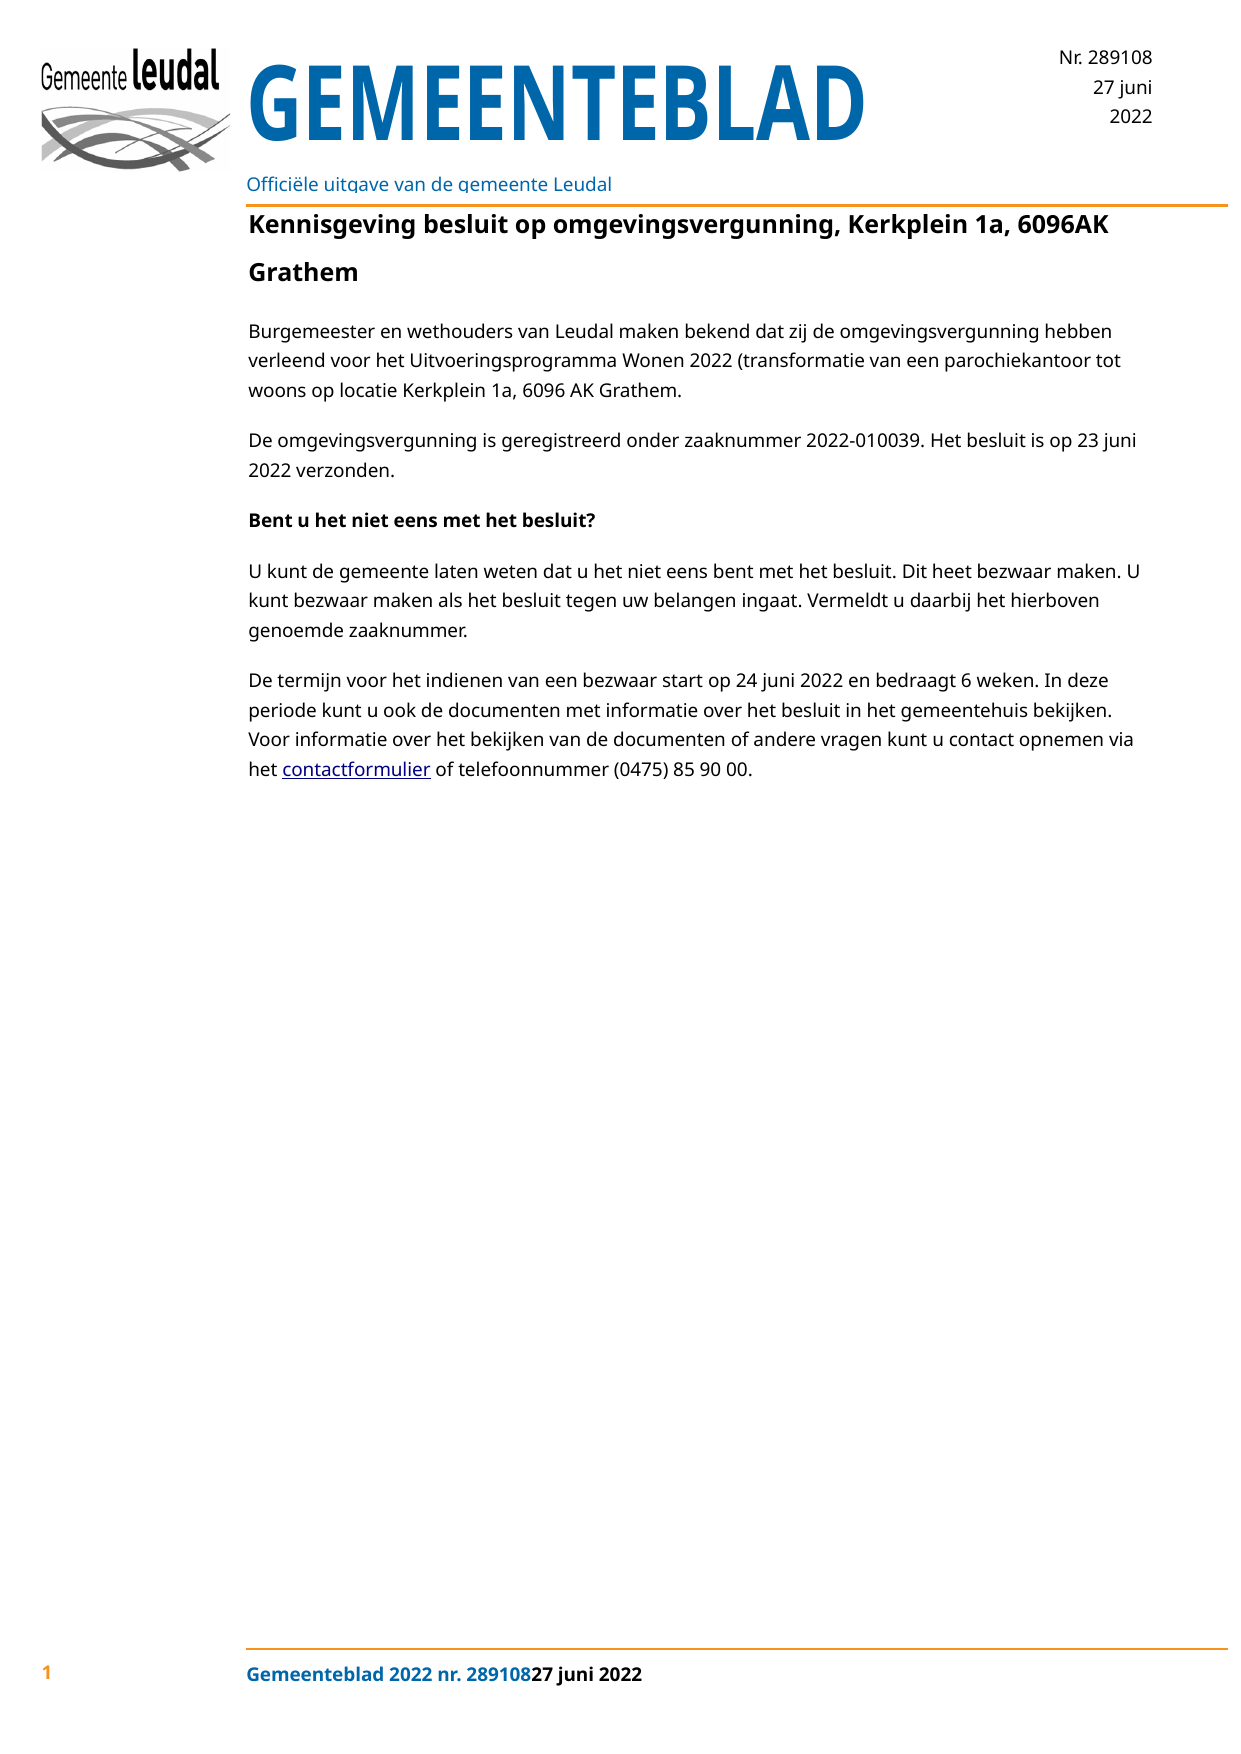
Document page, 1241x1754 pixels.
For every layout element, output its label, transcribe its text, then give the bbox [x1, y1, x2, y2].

text Kennisgeving besluit op omgevingsvergunning, Kerkplein 1a, 6096AK Grathem [248, 207, 1152, 288]
text De termijn voor het indienen van een bezwaar start op 24 juni 2022 en bedraagt 6 weken. In deze periode kunt u ook de documenten met informatie over het besluit in het gemeentehuis bekijken. Voor informatie over het bekijken van de documenten of andere vragen kunt u contact opnemen via het contactformulier of telefoonnummer (0475) 85 90 00. [248, 667, 1152, 782]
text Bent u het niet eens met het besluit? [248, 507, 1152, 533]
text Burgemeester en wethouders van Leudal maken bekend dat zij de omgevingsvergunning hebben verleend voor het Uitvoeringsprogramma Wonen 2022 (transformatie van een parochiekantoor tot woons op locatie Kerkplein 1a, 6096 AK Grathem. [248, 318, 1152, 403]
text De omgevingsvergunning is geregistreerd onder zaaknummer 2022-010039. Het besluit is op 23 juni 2022 verzonden. [248, 427, 1152, 483]
text U kunt de gemeente laten weten dat u het niet eens bent met het besluit. Dit heet bezwaar maken. U kunt bezwaar maken als het besluit tegen uw belangen ingaat. Vermeldt u daarbij het hierboven genoemde zaaknummer. [248, 558, 1152, 643]
picture [41, 47, 231, 172]
